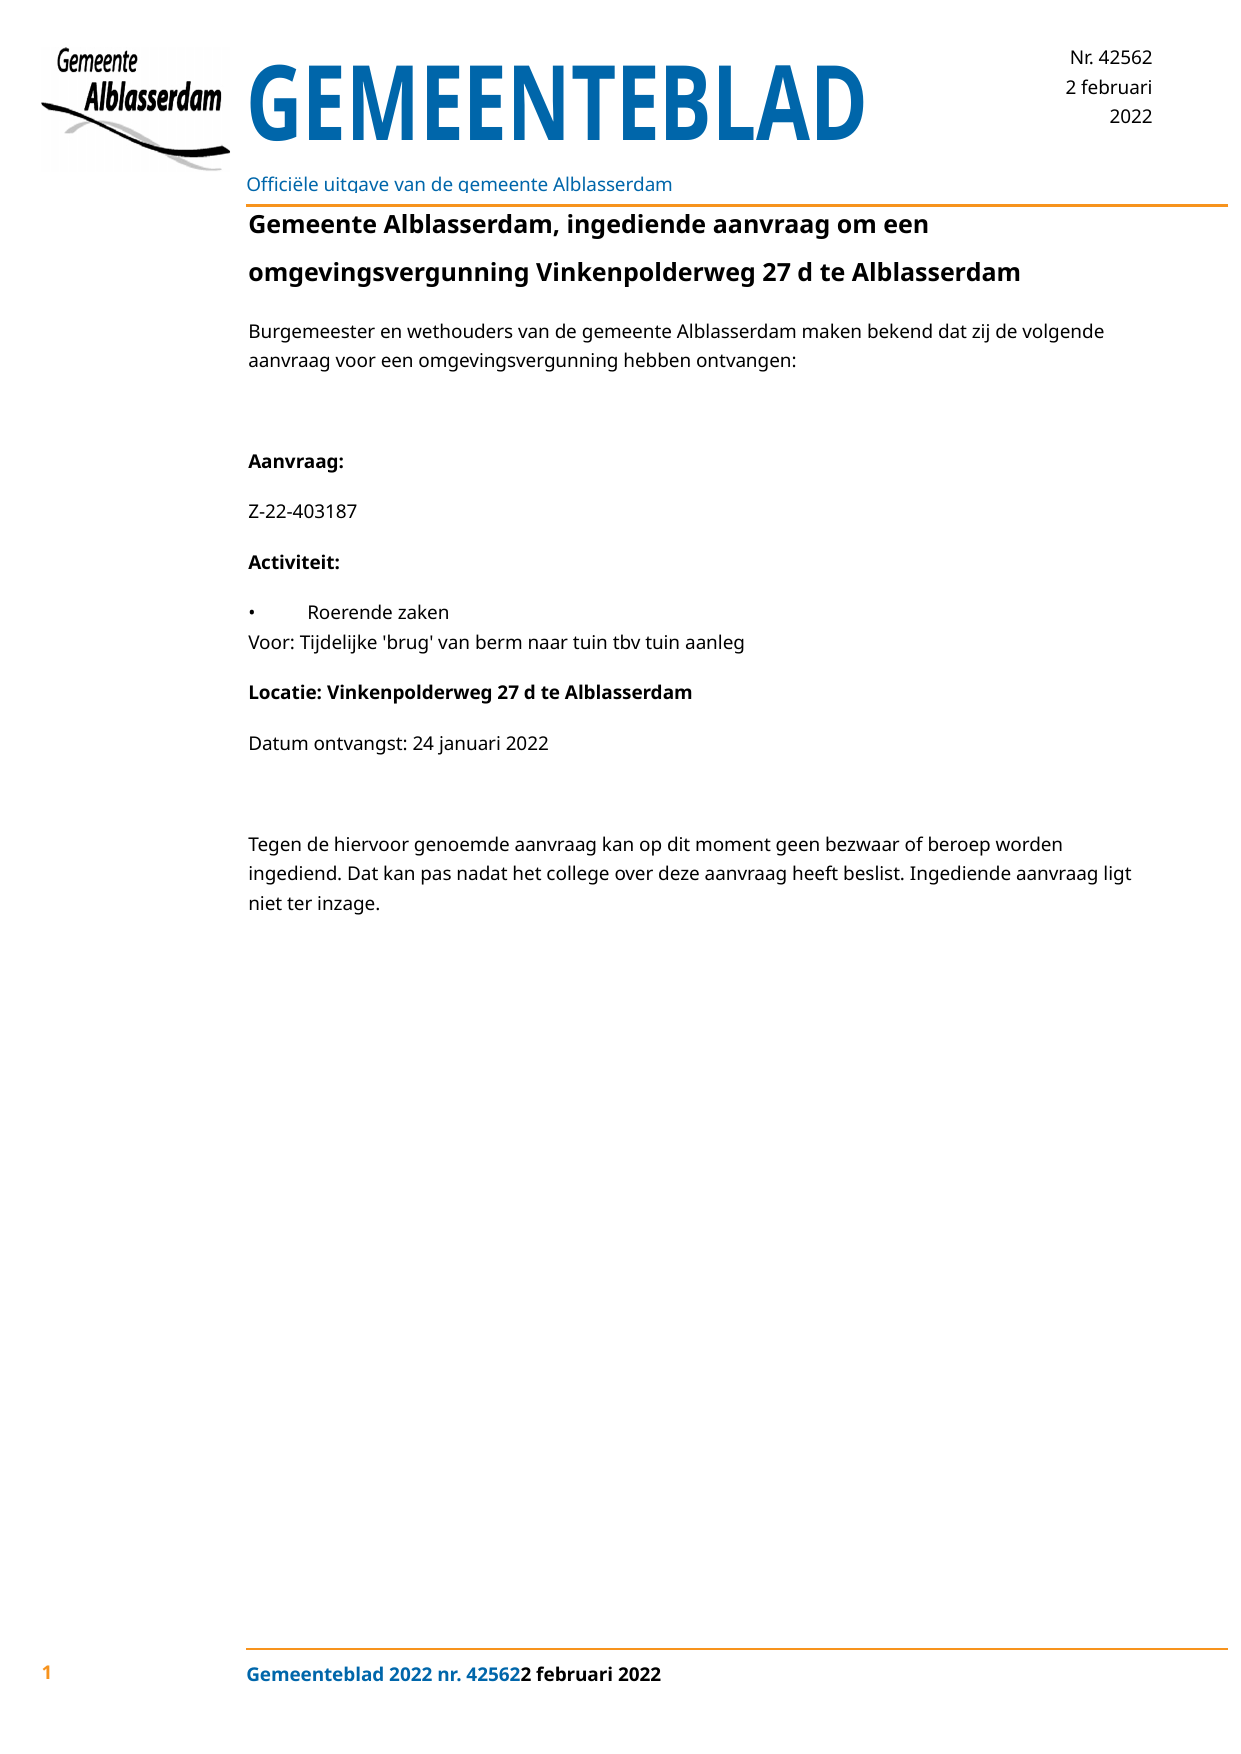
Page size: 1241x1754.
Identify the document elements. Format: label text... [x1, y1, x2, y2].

text Voor: Tijdelijke 'brug' van berm naar tuin tbv tuin aanleg [248, 629, 1152, 655]
picture [41, 47, 231, 172]
text Datum ontvangst: 24 januari 2022 [248, 730, 1152, 756]
list Roerende zaken [248, 599, 1152, 625]
text Tegen de hiervoor genoemde aanvraag kan op dit moment geen bezwaar of beroep worden ingediend. Dat kan pas nadat het college over deze aanvraag heeft beslist. Ingediende aanvraag ligt niet ter inzage. [248, 831, 1152, 916]
text Burgemeester en wethouders van de gemeente Alblasserdam maken bekend dat zij de volgende aanvraag voor een omgevingsvergunning hebben ontvangen: [248, 318, 1152, 373]
text Aanvraag: [248, 448, 1152, 474]
text Activiteit: [248, 549, 1152, 575]
text Gemeente Alblasserdam, ingediende aanvraag om een omgevingsvergunning Vinkenpolderweg 27 d te Alblasserdam [248, 207, 1152, 288]
text Locatie: Vinkenpolderweg 27 d te Alblasserdam [248, 679, 1152, 705]
text Z-22-403187 [248, 499, 1152, 524]
